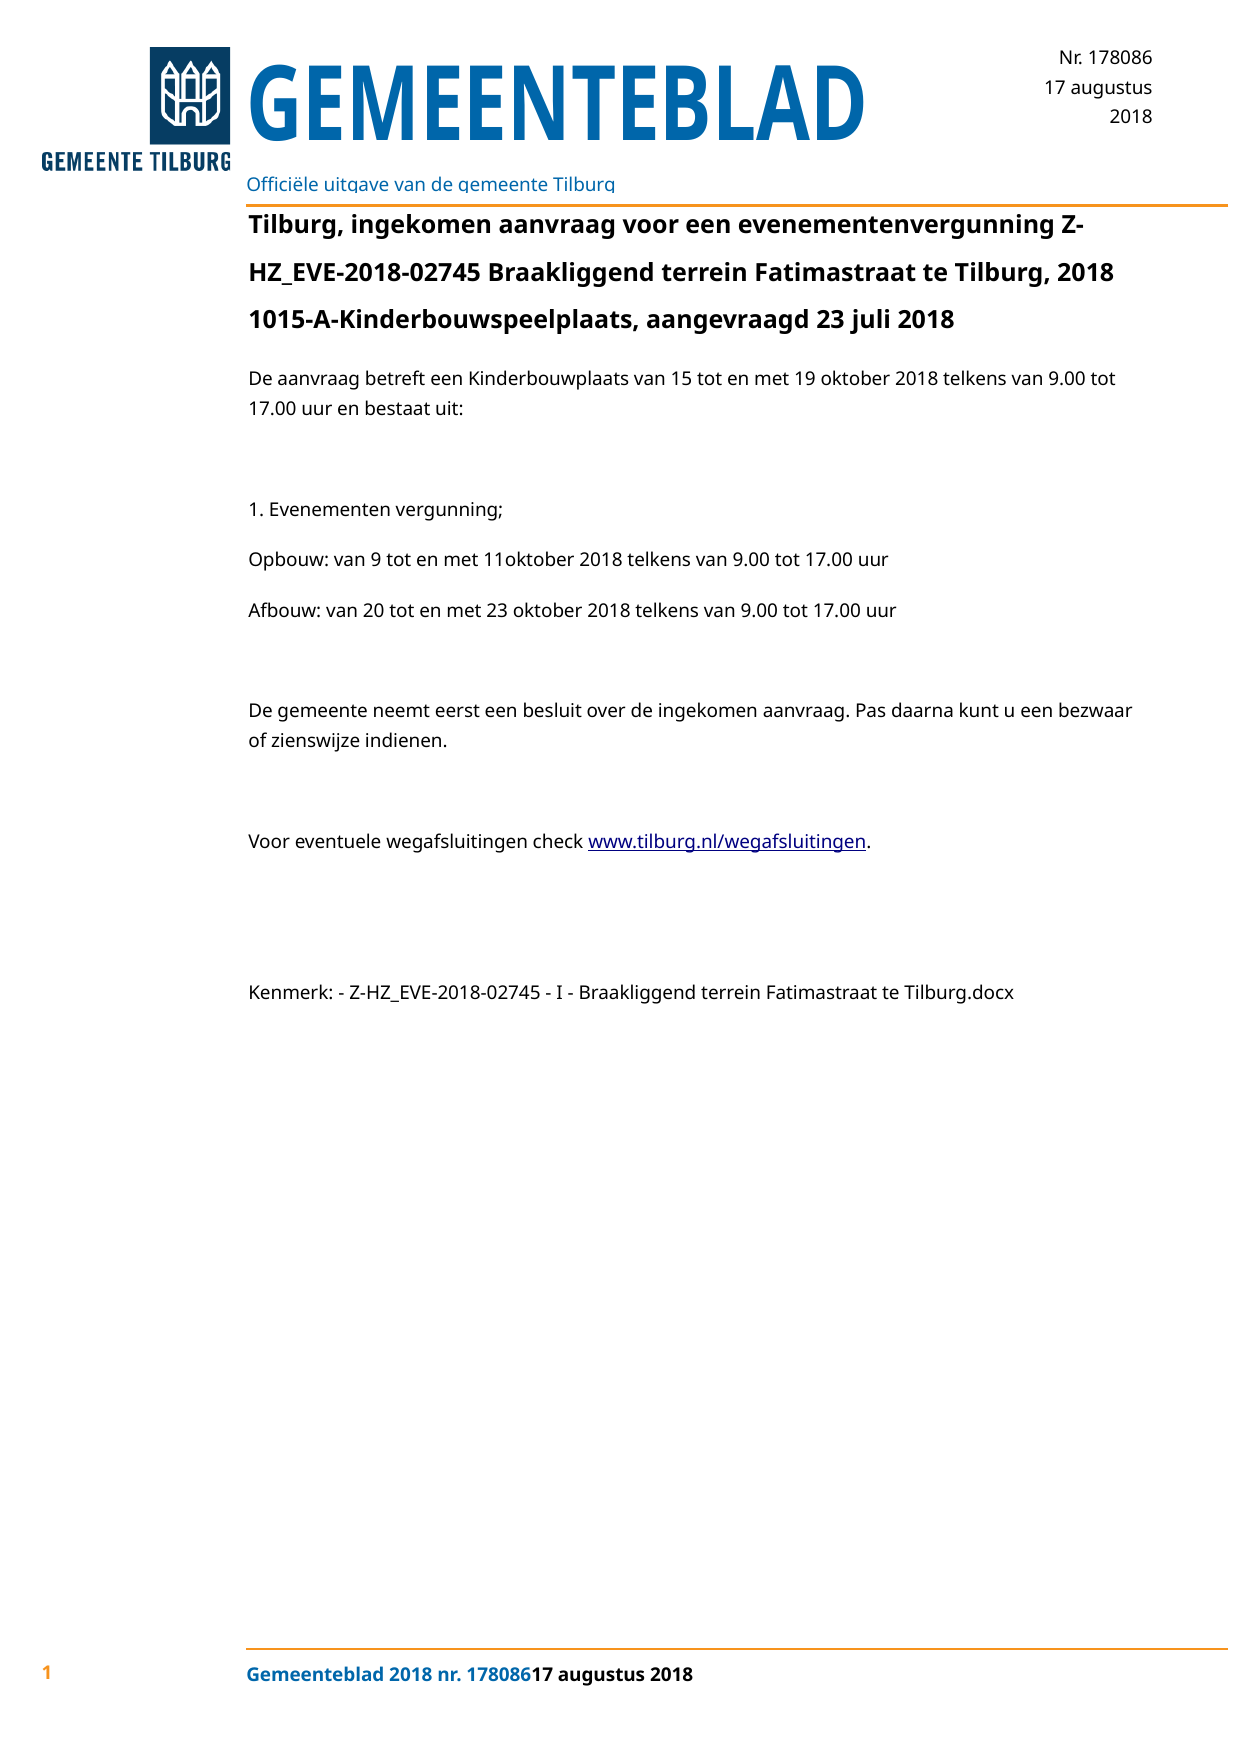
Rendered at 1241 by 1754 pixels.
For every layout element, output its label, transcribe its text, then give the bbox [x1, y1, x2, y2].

text Kenmerk: - Z-HZ_EVE-2018-02745 - I - Braakliggend terrein Fatimastraat te Tilburg.docx [248, 979, 1152, 1005]
text De aanvraag betreft een Kinderbouwplaats van 15 tot en met 19 oktober 2018 telkens van 9.00 tot 17.00 uur en bestaat uit: [248, 366, 1152, 421]
text Afbouw: van 20 tot en met 23 oktober 2018 telkens van 9.00 tot 17.00 uur [248, 597, 1152, 622]
text De gemeente neemt eerst een besluit over de ingekomen aanvraag. Pas daarna kunt u een bezwaar of zienswijze indienen. [248, 698, 1152, 753]
text 1. Evenementen vergunning; [248, 496, 1152, 522]
text Voor eventuele wegafsluitingen check www.tilburg.nl/wegafsluitingen. [248, 828, 1152, 854]
picture [41, 47, 231, 172]
text Tilburg, ingekomen aanvraag voor een evenementenvergunning Z-HZ_EVE-2018-02745 Braakliggend terrein Fatimastraat te Tilburg, 2018 1015-A-Kinderbouwspeelplaats, aangevraagd 23 juli 2018 [248, 207, 1152, 336]
text Opbouw: van 9 tot en met 11oktober 2018 telkens van 9.00 tot 17.00 uur [248, 546, 1152, 572]
